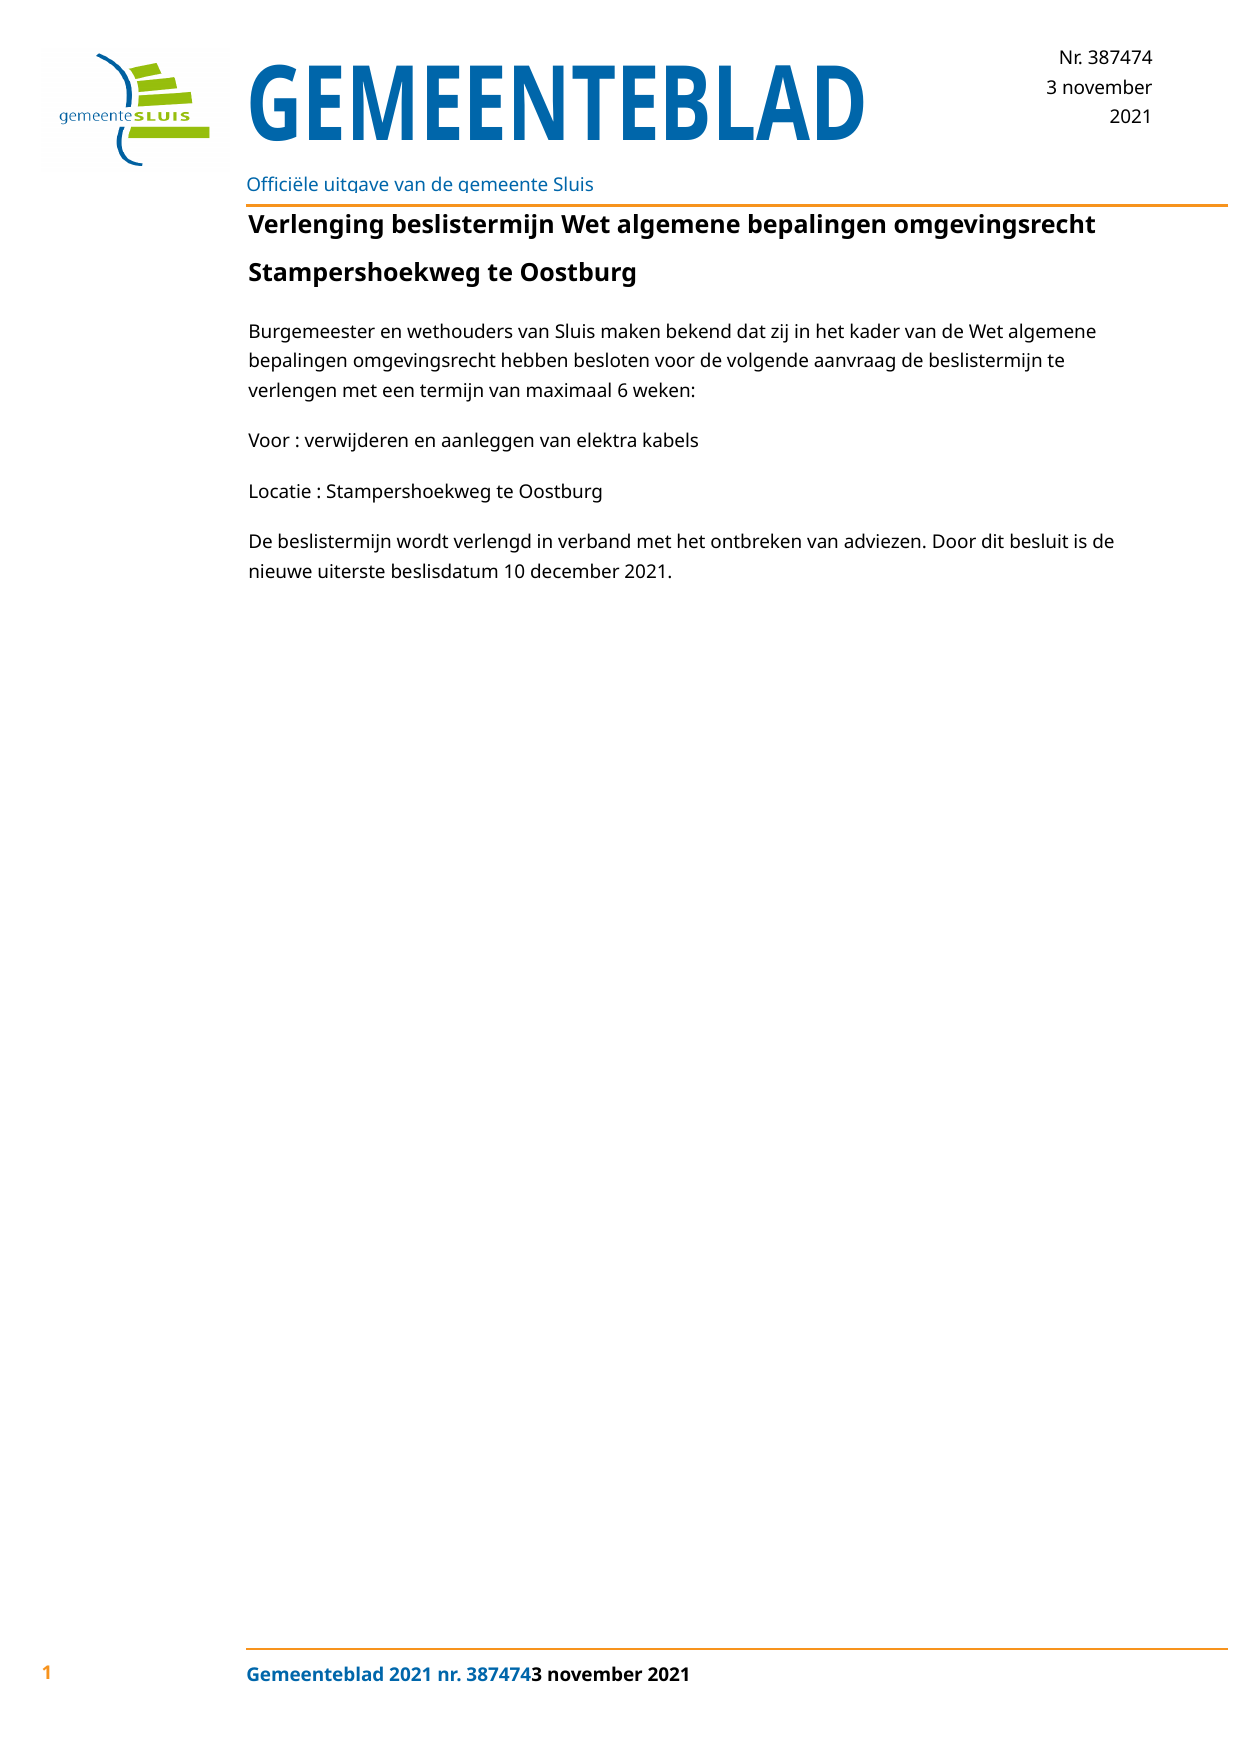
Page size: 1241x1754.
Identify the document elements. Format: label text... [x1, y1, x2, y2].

text De beslistermijn wordt verlengd in verband met het ontbreken van adviezen. Door dit besluit is de nieuwe uiterste beslisdatum 10 december 2021. [248, 528, 1152, 584]
text Burgemeester en wethouders van Sluis maken bekend dat zij in het kader van de Wet algemene bepalingen omgevingsrecht hebben besloten voor de volgende aanvraag de beslistermijn te verlengen met een termijn van maximaal 6 weken: [248, 318, 1152, 403]
text Locatie : Stampershoekweg te Oostburg [248, 478, 1152, 504]
text Verlenging beslistermijn Wet algemene bepalingen omgevingsrecht Stampershoekweg te Oostburg [248, 207, 1152, 288]
picture [41, 47, 231, 172]
text Voor : verwijderen en aanleggen van elektra kabels [248, 427, 1152, 453]
